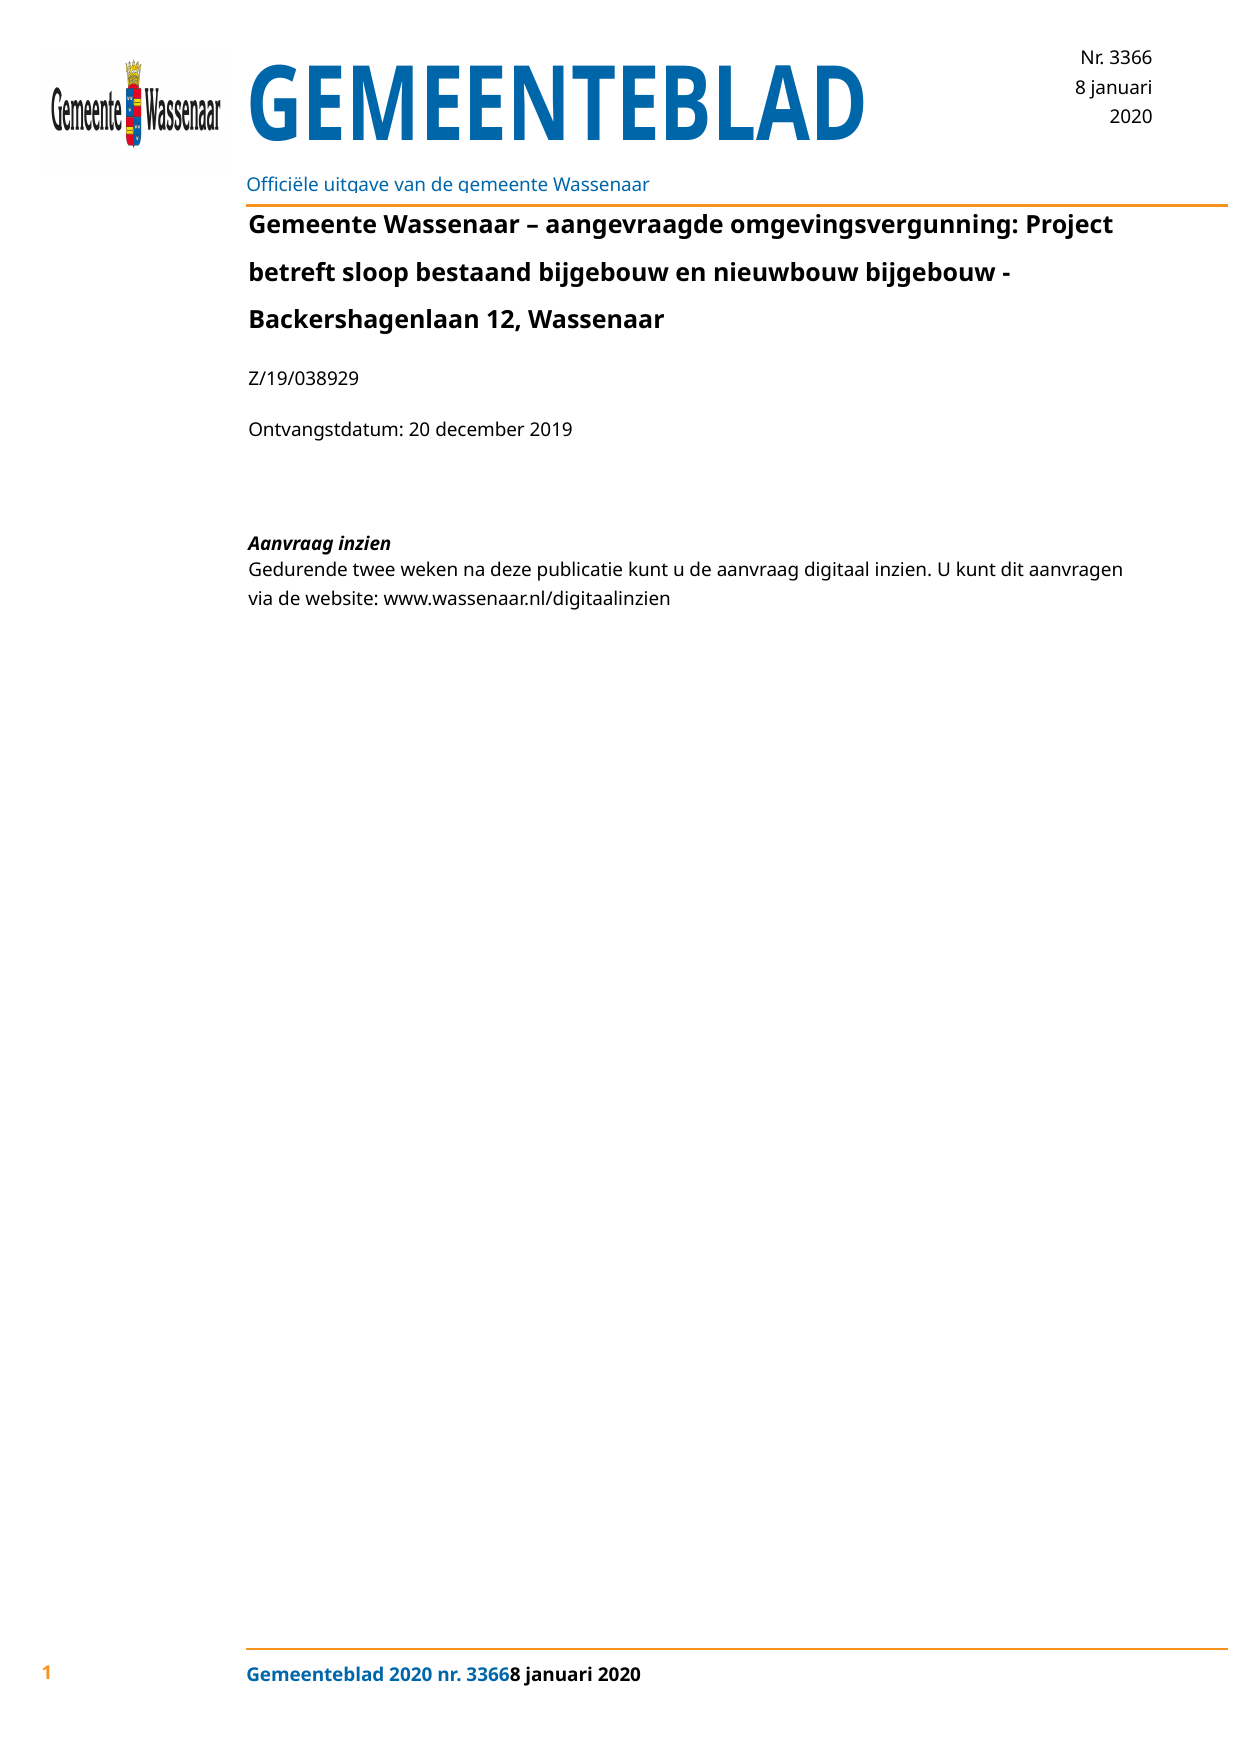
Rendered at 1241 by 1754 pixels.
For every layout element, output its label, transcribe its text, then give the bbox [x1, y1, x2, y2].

text Gemeente Wassenaar – aangevraagde omgevingsvergunning: Project betreft sloop bestaand bijgebouw en nieuwbouw bijgebouw - Backershagenlaan 12, Wassenaar [248, 207, 1152, 336]
text Aanvraag inzien [248, 530, 1152, 556]
text Ontvangstdatum: 20 december 2019 [248, 416, 1152, 442]
text Gedurende twee weken na deze publicatie kunt u de aanvraag digitaal inzien. U kunt dit aanvragen via de website: www.wassenaar.nl/digitaalinzien [248, 556, 1152, 611]
picture [41, 47, 231, 172]
text Z/19/038929 [248, 366, 1152, 391]
